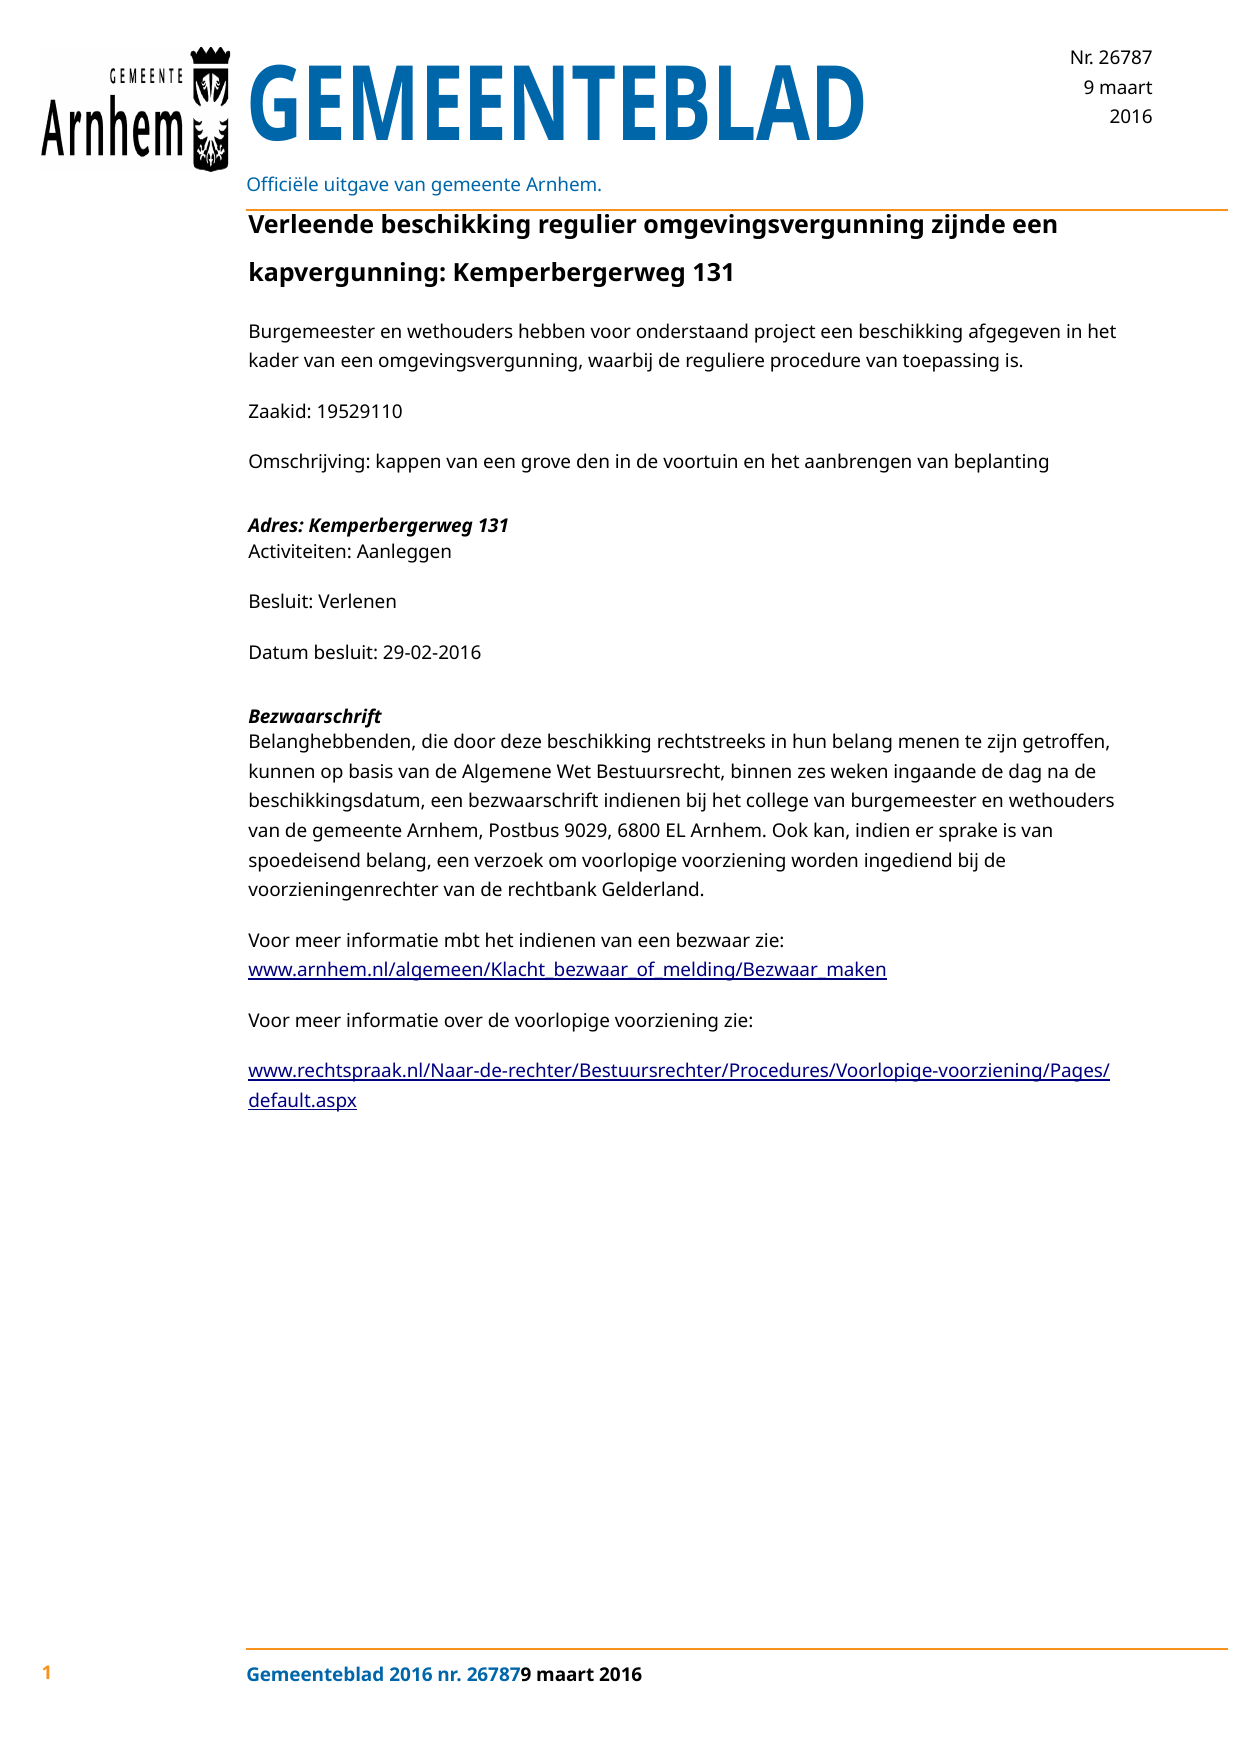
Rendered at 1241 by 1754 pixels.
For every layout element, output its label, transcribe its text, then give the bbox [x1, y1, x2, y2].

text www.rechtspraak.nl/Naar-de-rechter/Bestuursrechter/Procedures/Voorlopige-voorziening/Pages/default.aspx [248, 1057, 1152, 1113]
text Bezwaarschrift [248, 703, 1152, 728]
text Besluit: Verlenen [248, 588, 1152, 614]
text Belanghebbenden, die door deze beschikking rechtstreeks in hun belang menen te zijn getroffen, kunnen op basis van de Algemene Wet Bestuursrecht, binnen zes weken ingaande de dag na de beschikkingsdatum, een bezwaarschrift indienen bij het college van burgemeester en wethouders van de gemeente Arnhem, Postbus 9029, 6800 EL Arnhem. Ook kan, indien er sprake is van spoedeisend belang, een verzoek om voorlopige voorziening worden ingediend bij de voorzieningenrechter van de rechtbank Gelderland. [248, 728, 1152, 902]
picture [41, 47, 231, 172]
text Voor meer informatie over de voorlopige voorziening zie: [248, 1007, 1152, 1033]
text Verleende beschikking regulier omgevingsvergunning zijnde een kapvergunning: Kemperbergerweg 131 [248, 211, 1152, 288]
text Zaakid: 19529110 [248, 398, 1152, 424]
text Activiteiten: Aanleggen [248, 538, 1152, 564]
text Adres: Kemperbergerweg 131 [248, 512, 1152, 538]
text Voor meer informatie mbt het indienen van een bezwaar zie: www.arnhem.nl/algemeen/Klacht_bezwaar_of_melding/Bezwaar_maken [248, 927, 1152, 982]
text Omschrijving: kappen van een grove den in de voortuin en het aanbrengen van beplanting [248, 448, 1152, 474]
text Datum besluit: 29-02-2016 [248, 639, 1152, 664]
text Burgemeester en wethouders hebben voor onderstaand project een beschikking afgegeven in het kader van een omgevingsvergunning, waarbij de reguliere procedure van toepassing is. [248, 318, 1152, 373]
